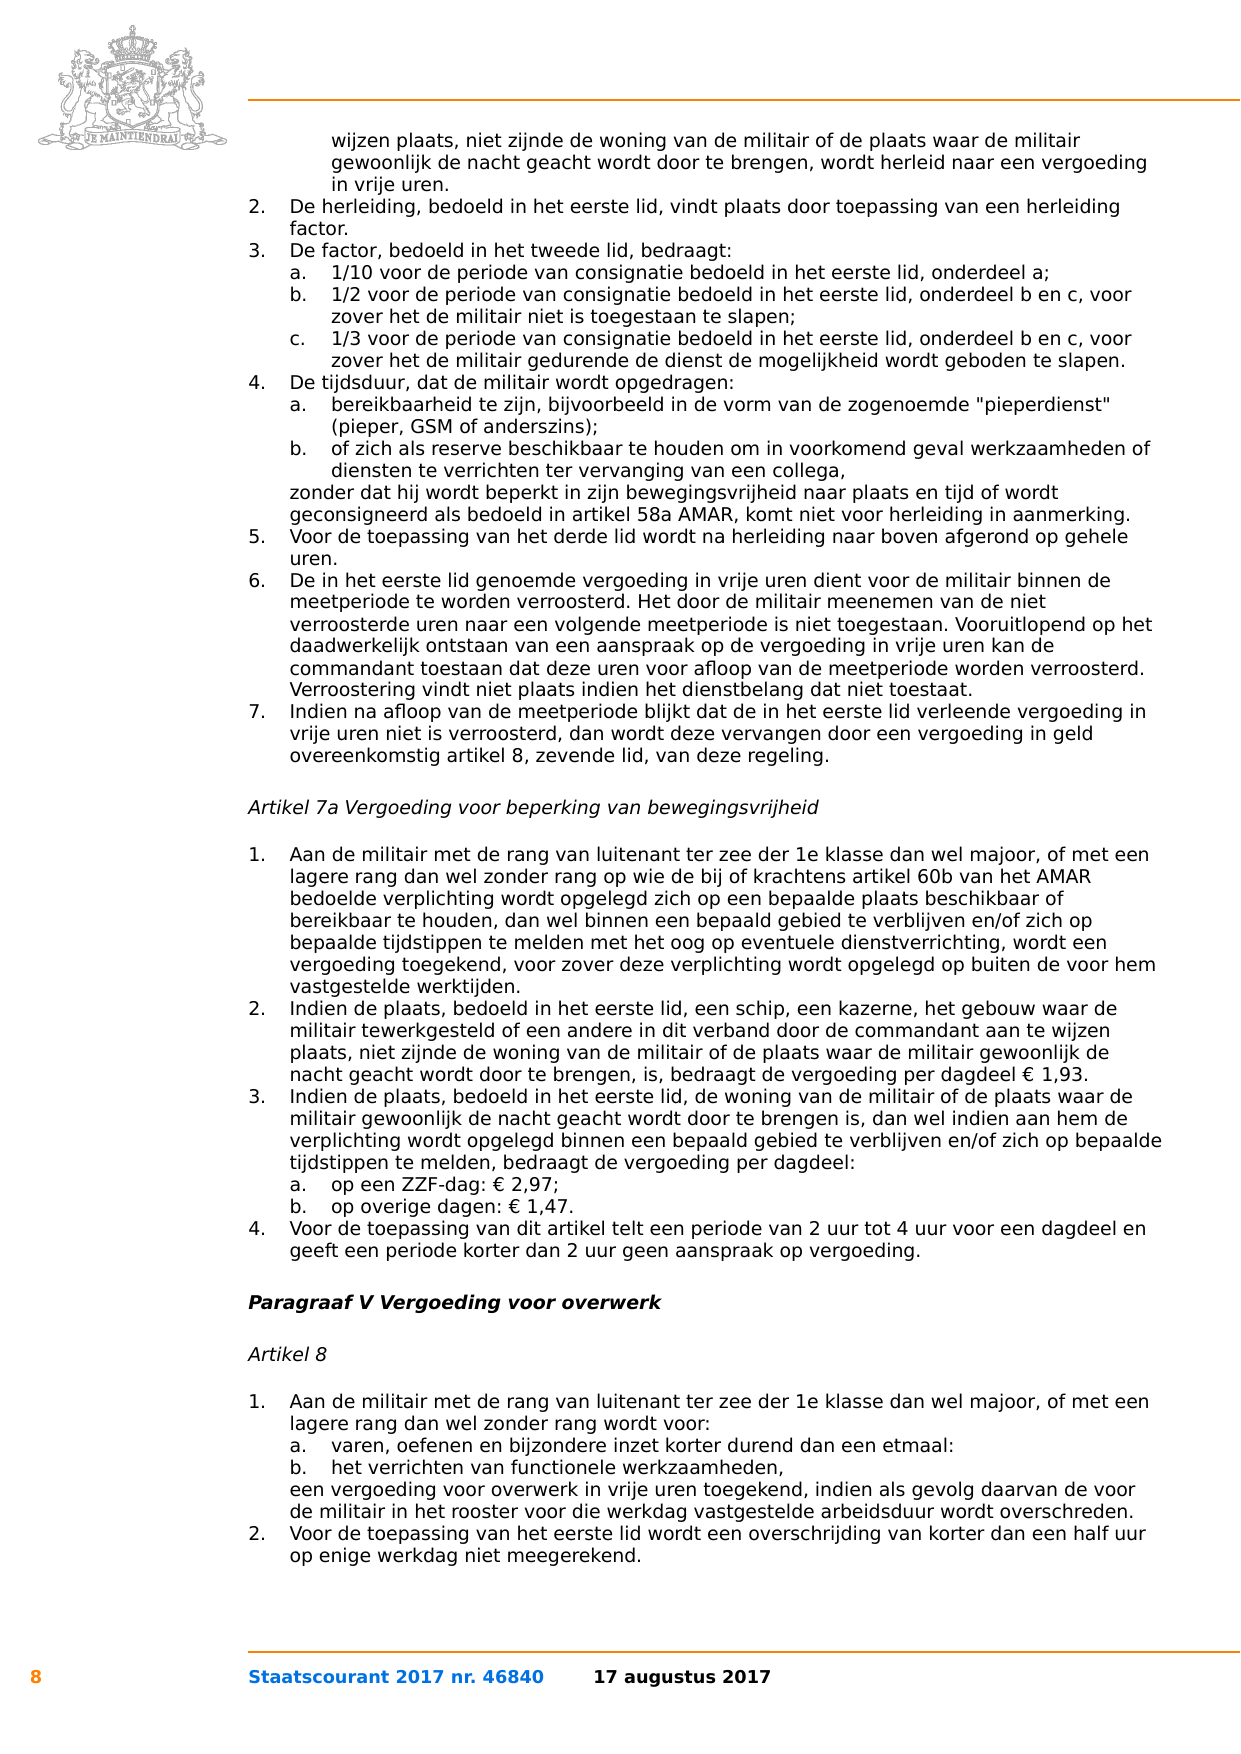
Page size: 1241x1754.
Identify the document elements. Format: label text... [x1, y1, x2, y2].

text a. op een ZZF-dag: € 2,97; [289, 1174, 1163, 1196]
subtitle Artikel 7a Vergoeding voor beperking van bewegingsvrijheid [248, 797, 1163, 819]
subtitle Artikel 8 [248, 1344, 1163, 1366]
text 1. Aan de militair met de rang van luitenant ter zee der 1e klasse dan wel majoor, of met een lagere rang dan wel zonder rang op wie de bij of krachtens artikel 60b van het AMAR bedoelde verplichting wordt opgelegd zich op een bepaalde plaats beschikbaar of bereikbaar te houden, dan wel binnen een bepaald gebied te verblijven en/of zich op bepaalde tijdstippen te melden met het oog op eventuele dienstverrichting, wordt een vergoeding toegekend, voor zover deze verplichting wordt opgelegd op buiten de voor hem vastgestelde werktijden. [248, 844, 1163, 998]
text a. 1/10 voor de periode van consignatie bedoeld in het eerste lid, onderdeel a; [289, 262, 1163, 284]
picture [38, 25, 227, 150]
text a. bereikbaarheid te zijn, bijvoorbeeld in de vorm van de zogenoemde "pieperdienst" (pieper, GSM of anderszins); [289, 394, 1163, 438]
text 6. De in het eerste lid genoemde vergoeding in vrije uren dient voor de militair binnen de meetperiode te worden verroosterd. Het door de militair meenemen van de niet verroosterde uren naar een volgende meetperiode is niet toegestaan. Vooruitlopend op het daadwerkelijk ontstaan van een aanspraak op de vergoeding in vrije uren kan de commandant toestaan dat deze uren voor afloop van de meetperiode worden verroosterd. Verroostering vindt niet plaats indien het dienstbelang dat niet toestaat. [248, 569, 1163, 701]
text zonder dat hij wordt beperkt in zijn bewegingsvrijheid naar plaats en tijd of wordt geconsigneerd als bedoeld in artikel 58a AMAR, komt niet voor herleiding in aanmerking. [289, 482, 1163, 526]
text een vergoeding voor overwerk in vrije uren toegekend, indien als gevolg daarvan de voor de militair in het rooster voor die werkdag vastgestelde arbeidsduur wordt overschreden. [289, 1479, 1163, 1523]
text c. 1/3 voor de periode van consignatie bedoeld in het eerste lid, onderdeel b en c, voor zover het de militair gedurende de dienst de mogelijkheid wordt geboden te slapen. [289, 328, 1163, 372]
text b. het verrichten van functionele werkzaamheden, [289, 1457, 1163, 1479]
text b. 1/2 voor de periode van consignatie bedoeld in het eerste lid, onderdeel b en c, voor zover het de militair niet is toegestaan te slapen; [289, 284, 1163, 328]
text 2. Voor de toepassing van het eerste lid wordt een overschrijding van korter dan een half uur op enige werkdag niet meegerekend. [248, 1523, 1163, 1567]
text 1. Aan de militair met de rang van luitenant ter zee der 1e klasse dan wel majoor, of met een lagere rang dan wel zonder rang wordt voor: [248, 1391, 1163, 1435]
text a. varen, oefenen en bijzondere inzet korter durend dan een etmaal: [289, 1435, 1163, 1457]
text 3. De factor, bedoeld in het tweede lid, bedraagt: [248, 240, 1163, 262]
text b. op overige dagen: € 1,47. [289, 1196, 1163, 1218]
text wijzen plaats, niet zijnde de woning van de militair of de plaats waar de militair gewoonlijk de nacht geacht wordt door te brengen, wordt herleid naar een vergoeding in vrije uren. [289, 130, 1163, 196]
subtitle Paragraaf V Vergoeding voor overwerk [248, 1292, 1163, 1314]
text 5. Voor de toepassing van het derde lid wordt na herleiding naar boven afgerond op gehele uren. [248, 526, 1163, 569]
text 4. Voor de toepassing van dit artikel telt een periode van 2 uur tot 4 uur voor een dagdeel en geeft een periode korter dan 2 uur geen aanspraak op vergoeding. [248, 1218, 1163, 1262]
text 4. De tijdsduur, dat de militair wordt opgedragen: [248, 372, 1163, 394]
text 2. De herleiding, bedoeld in het eerste lid, vindt plaats door toepassing van een herleiding factor. [248, 196, 1163, 240]
text 3. Indien de plaats, bedoeld in het eerste lid, de woning van de militair of de plaats waar de militair gewoonlijk de nacht geacht wordt door te brengen is, dan wel indien aan hem de verplichting wordt opgelegd binnen een bepaald gebied te verblijven en/of zich op bepaalde tijdstippen te melden, bedraagt de vergoeding per dagdeel: [248, 1086, 1163, 1174]
text b. of zich als reserve beschikbaar te houden om in voorkomend geval werkzaamheden of diensten te verrichten ter vervanging van een collega, [289, 438, 1163, 482]
text 2. Indien de plaats, bedoeld in het eerste lid, een schip, een kazerne, het gebouw waar de militair tewerkgesteld of een andere in dit verband door de commandant aan te wijzen plaats, niet zijnde de woning van de militair of de plaats waar de militair gewoonlijk de nacht geacht wordt door te brengen, is, bedraagt de vergoeding per dagdeel € 1,93. [248, 998, 1163, 1086]
text 7. Indien na afloop van de meetperiode blijkt dat de in het eerste lid verleende vergoeding in vrije uren niet is verroosterd, dan wordt deze vervangen door een vergoeding in geld overeenkomstig artikel 8, zevende lid, van deze regeling. [248, 701, 1163, 767]
